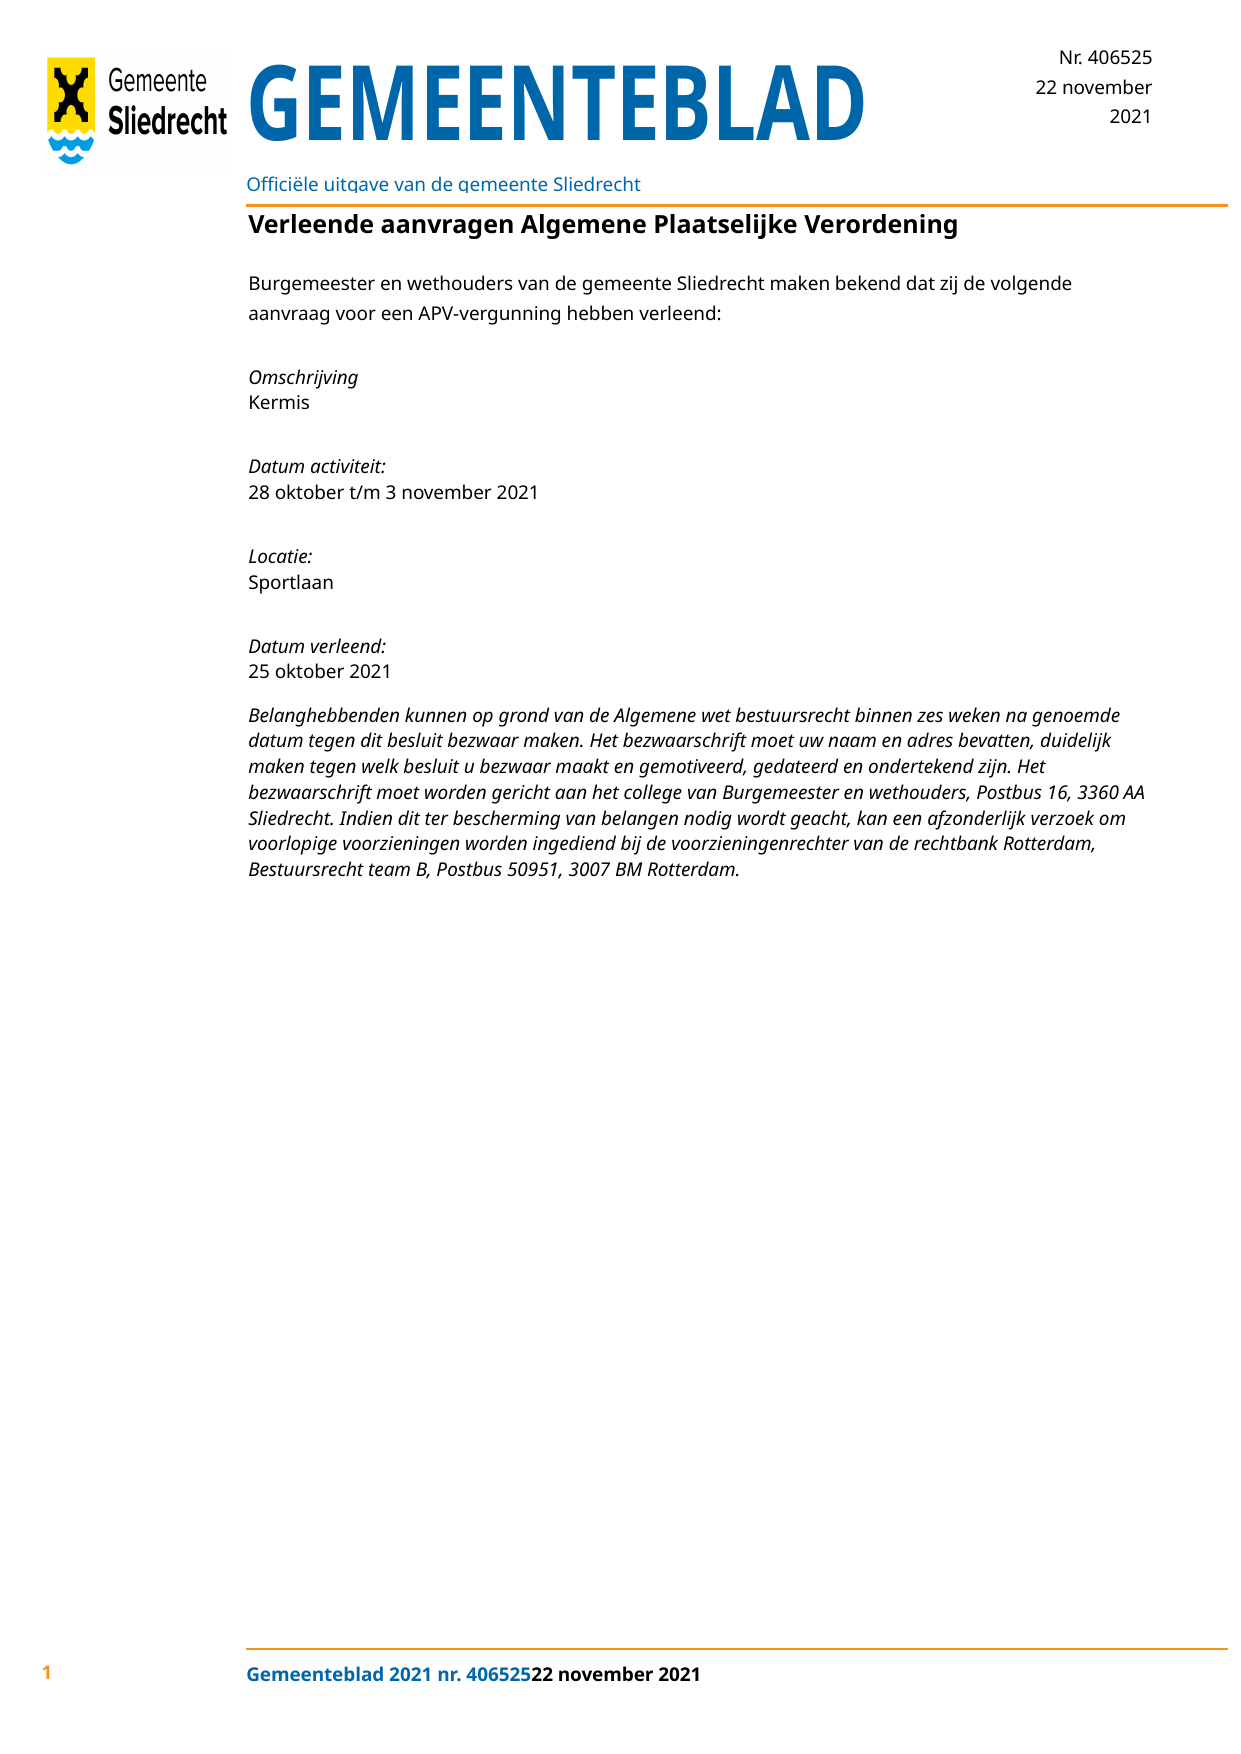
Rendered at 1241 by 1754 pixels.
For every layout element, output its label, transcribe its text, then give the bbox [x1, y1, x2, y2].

text 25 oktober 2021 [248, 659, 1152, 684]
picture [41, 47, 231, 172]
text Omschrijving [248, 364, 1152, 389]
text Datum activiteit: [248, 453, 1152, 479]
text Burgemeester en wethouders van de gemeente Sliedrecht maken bekend dat zij de volgende aanvraag voor een APV-vergunning hebben verleend: [248, 270, 1152, 326]
text Belanghebbenden kunnen op grond van de Algemene wet bestuursrecht binnen zes weken na genoemde datum tegen dit besluit bezwaar maken. Het bezwaarschrift moet uw naam en adres bevatten, duidelijk maken tegen welk besluit u bezwaar maakt en gemotiveerd, gedateerd en ondertekend zijn. Het bezwaarschrift moet worden gericht aan het college van Burgemeester en wethouders, Postbus 16, 3360 AA Sliedrecht. Indien dit ter bescherming van belangen nodig wordt geacht, kan een afzonderlijk verzoek om voorlopige voorzieningen worden ingediend bij de voorzieningenrechter van de rechtbank Rotterdam, Bestuursrecht team B, Postbus 50951, 3007 BM Rotterdam. [248, 702, 1152, 882]
text Kermis [248, 389, 1152, 415]
text 28 oktober t/m 3 november 2021 [248, 479, 1152, 505]
text Sportlaan [248, 569, 1152, 595]
text Verleende aanvragen Algemene Plaatselijke Verordening [248, 207, 1152, 241]
text Datum verleend: [248, 633, 1152, 659]
text Locatie: [248, 543, 1152, 569]
